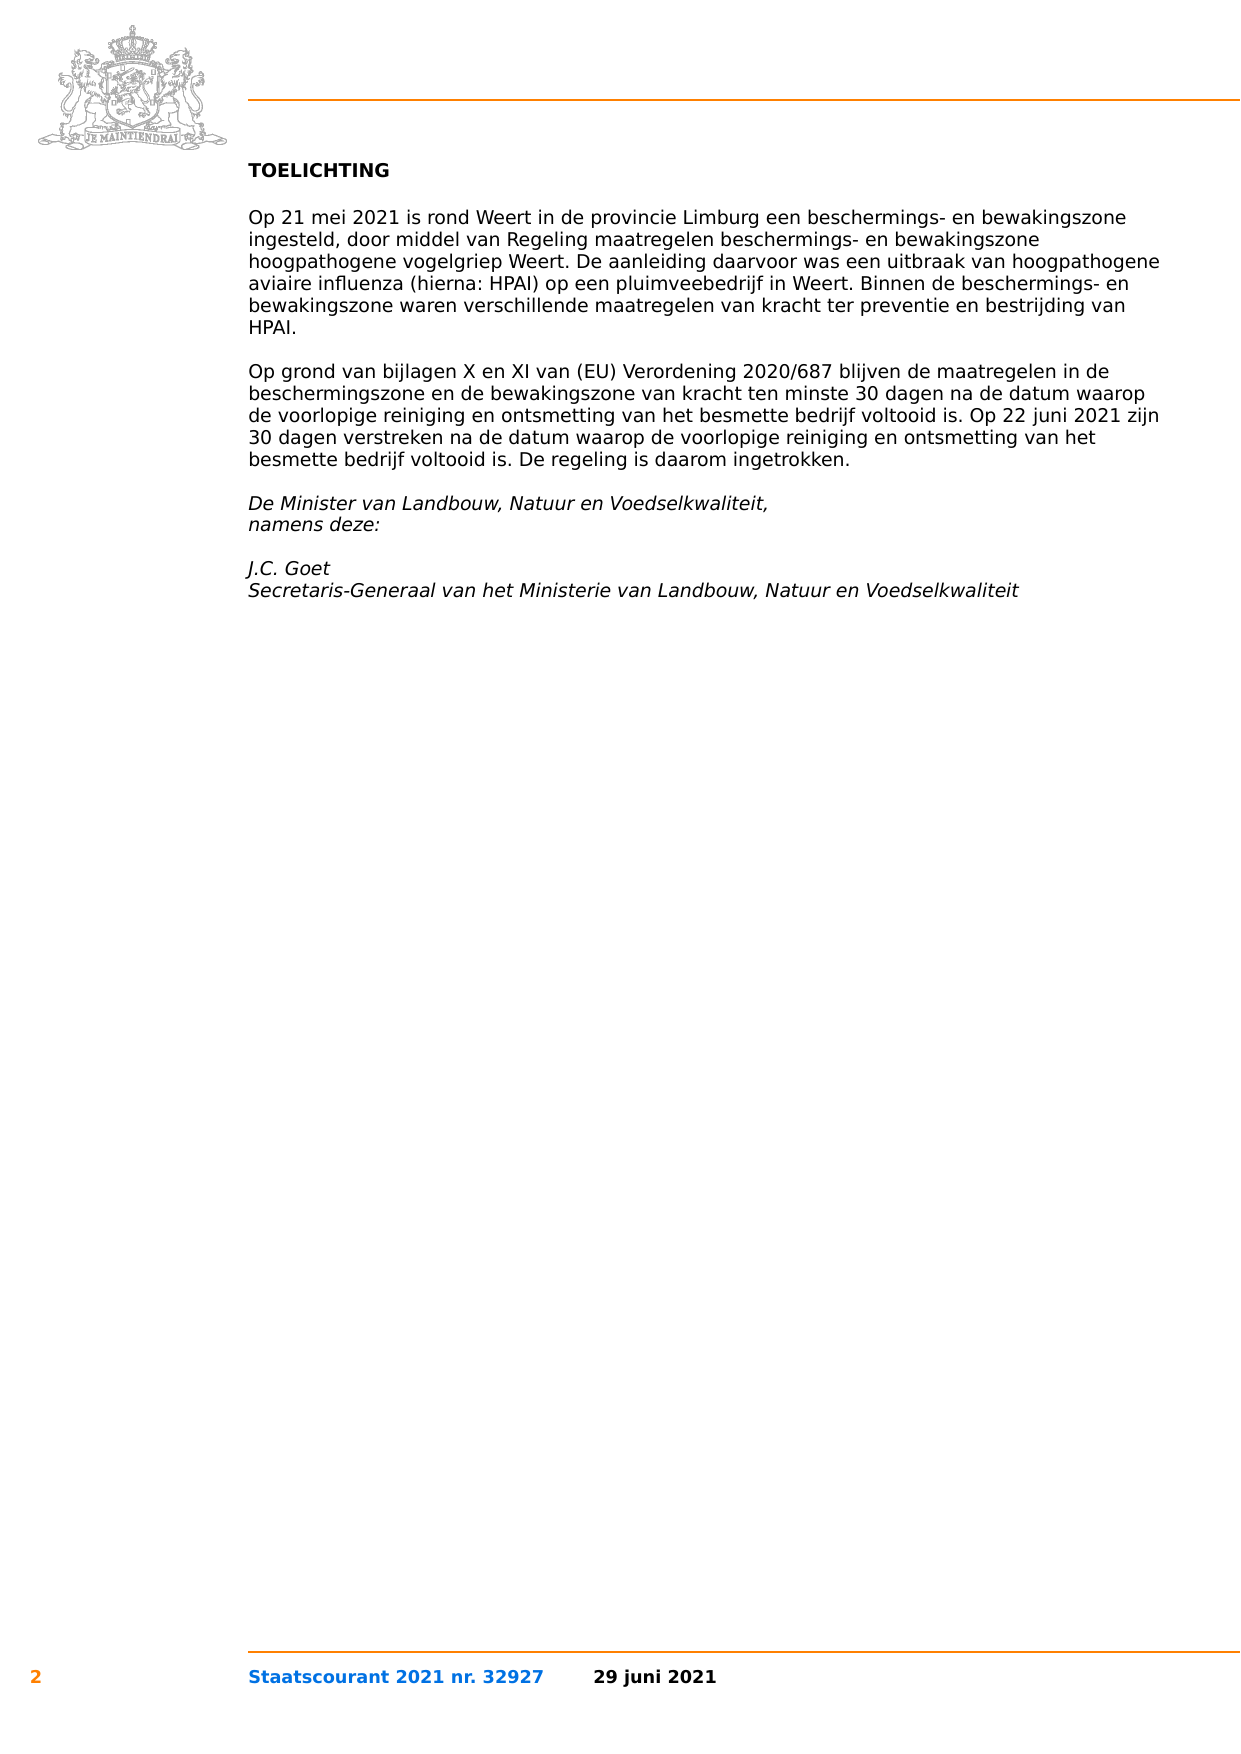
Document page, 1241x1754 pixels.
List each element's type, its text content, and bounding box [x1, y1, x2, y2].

subtitle TOELICHTING [248, 160, 1163, 182]
picture [38, 25, 227, 150]
text De Minister van Landbouw, Natuur en Voedselkwaliteit, namens deze: J.C. Goet Secretaris-Generaal van het Ministerie van Landbouw, Natuur en Voedselkwaliteit [248, 492, 1163, 602]
text Op grond van bijlagen X en XI van (EU) Verordening 2020/687 blijven de maatregelen in de beschermingszone en de bewakingszone van kracht ten minste 30 dagen na de datum waarop de voorlopige reiniging en ontsmetting van het besmette bedrijf voltooid is. Op 22 juni 2021 zijn 30 dagen verstreken na de datum waarop de voorlopige reiniging en ontsmetting van het besmette bedrijf voltooid is. De regeling is daarom ingetrokken. [248, 361, 1163, 471]
text Op 21 mei 2021 is rond Weert in de provincie Limburg een beschermings- en bewakingszone ingesteld, door middel van Regeling maatregelen beschermings- en bewakingszone hoogpathogene vogelgriep Weert. De aanleiding daarvoor was een uitbraak van hoogpathogene aviaire influenza (hierna: HPAI) op een pluimveebedrijf in Weert. Binnen de beschermings- en bewakingszone waren verschillende maatregelen van kracht ter preventie en bestrijding van HPAI. [248, 207, 1163, 339]
